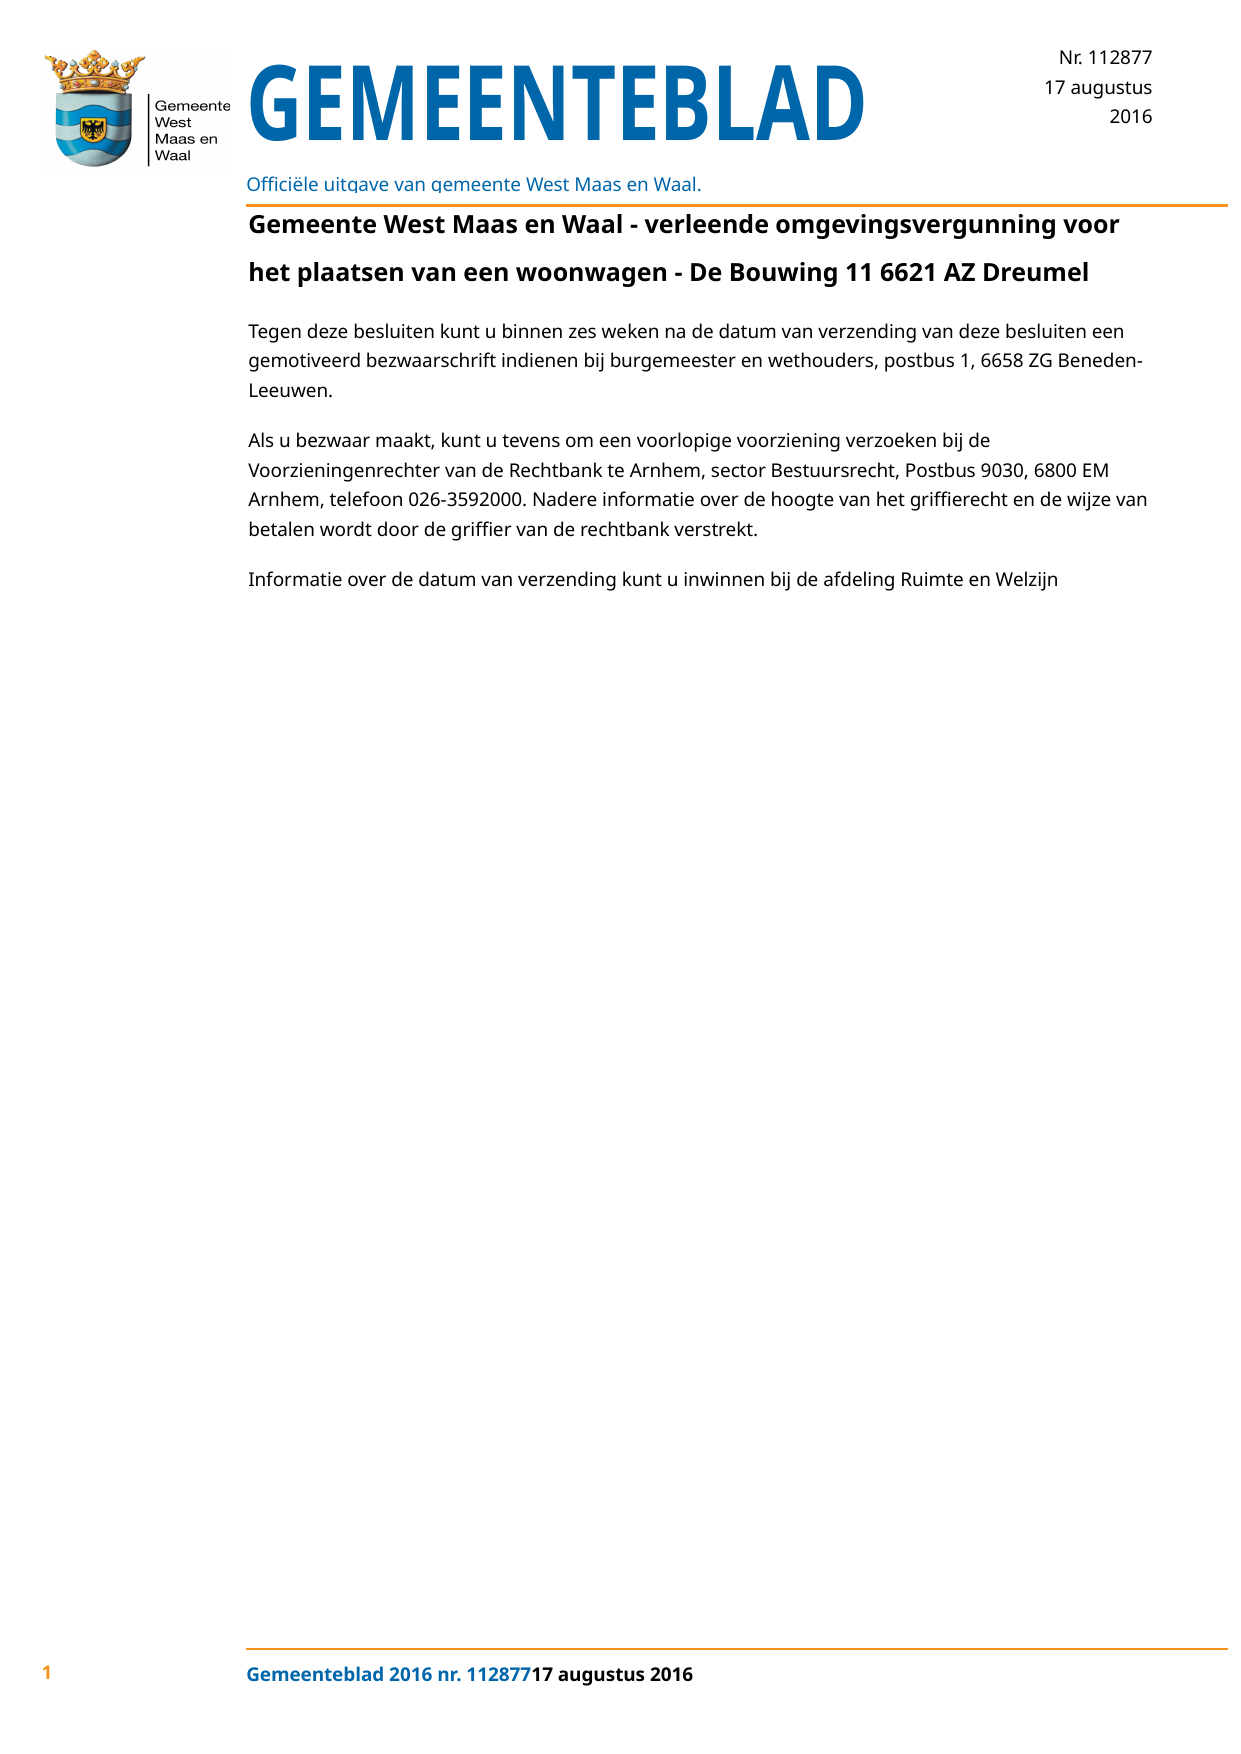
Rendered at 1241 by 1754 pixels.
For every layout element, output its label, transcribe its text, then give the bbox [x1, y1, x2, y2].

text Gemeente West Maas en Waal - verleende omgevingsvergunning voor het plaatsen van een woonwagen - De Bouwing 11 6621 AZ Dreumel [248, 207, 1152, 288]
text Informatie over de datum van verzending kunt u inwinnen bij de afdeling Ruimte en Welzijn [248, 567, 1152, 592]
text Als u bezwaar maakt, kunt u tevens om een voorlopige voorziening verzoeken bij de Voorzieningenrechter van de Rechtbank te Arnhem, sector Bestuursrecht, Postbus 9030, 6800 EM Arnhem, telefoon 026-3592000. Nadere informatie over de hoogte van het griffierecht en de wijze van betalen wordt door de griffier van de rechtbank verstrekt. [248, 427, 1152, 542]
picture [41, 47, 231, 172]
text Tegen deze besluiten kunt u binnen zes weken na de datum van verzending van deze besluiten een gemotiveerd bezwaarschrift indienen bij burgemeester en wethouders, postbus 1, 6658 ZG Beneden-Leeuwen. [248, 318, 1152, 403]
